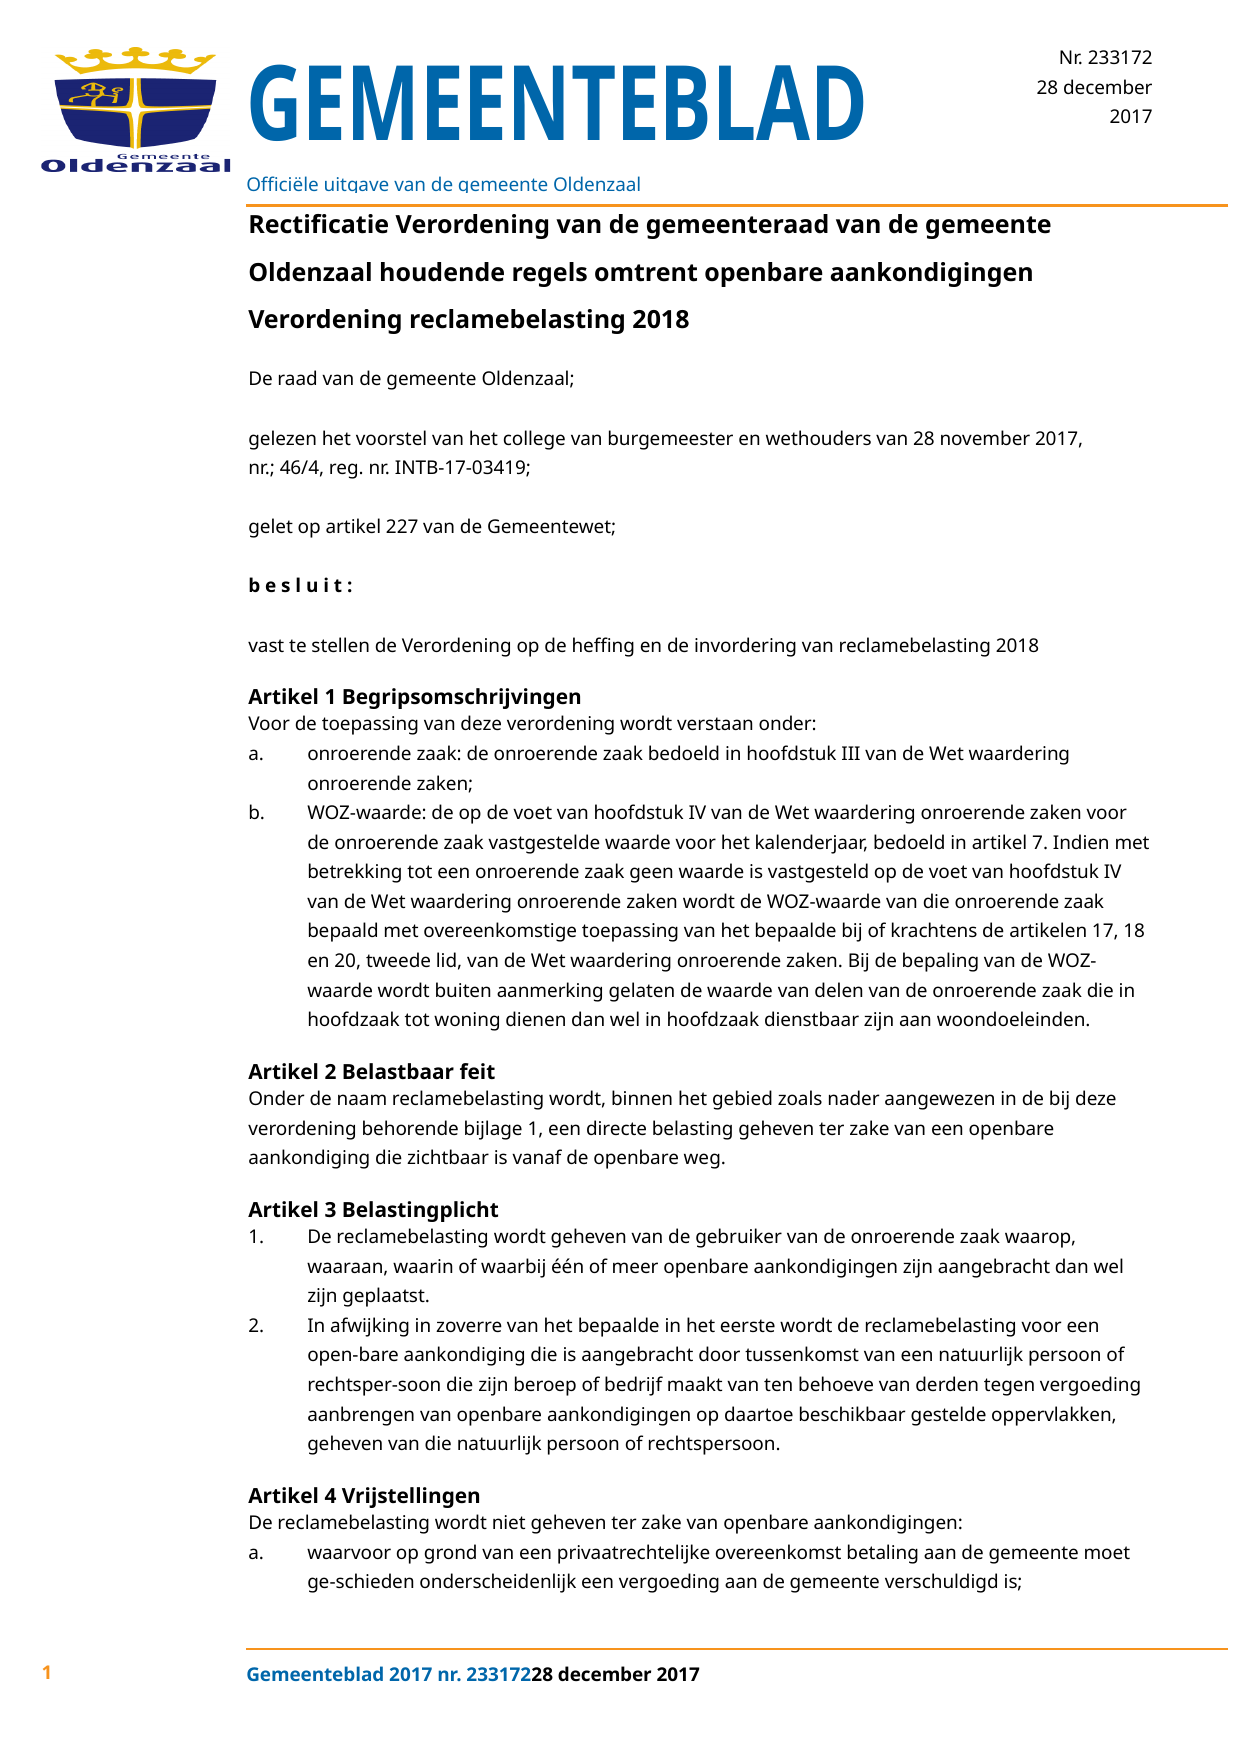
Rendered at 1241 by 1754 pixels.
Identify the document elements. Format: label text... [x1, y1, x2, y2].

picture [41, 47, 231, 172]
text b e s l u i t : [248, 573, 1152, 598]
text Artikel 2 Belastbaar feit [248, 1057, 1152, 1085]
text Artikel 3 Belastingplicht [248, 1195, 1152, 1223]
text De raad van de gemeente Oldenzaal; [248, 366, 1152, 391]
list In afwijking in zoverre van het bepaalde in het eerste wordt de reclamebelasting voor een open-bare aankondiging die is aangebracht door tussenkomst van een natuurlijk persoon of rechtsper-soon die zijn beroep of bedrijf maakt van ten behoeve van derden tegen vergoeding aanbrengen van openbare aankondigingen op daartoe beschikbaar gestelde oppervlakken, geheven van die natuurlijk persoon of rechtspersoon. [248, 1312, 1152, 1456]
text Artikel 1 Begripsomschrijvingen [248, 682, 1152, 711]
list onroerende zaak: de onroerende zaak bedoeld in hoofdstuk III van de Wet waardering onroerende zaken; [248, 740, 1152, 796]
list WOZ-waarde: de op de voet van hoofdstuk IV van de Wet waardering onroerende zaken voor de onroerende zaak vastgestelde waarde voor het kalenderjaar, bedoeld in artikel 7. Indien met betrekking tot een onroerende zaak geen waarde is vastgesteld op de voet van hoofdstuk IV van de Wet waardering onroerende zaken wordt de WOZ-waarde van die onroerende zaak bepaald met overeenkomstige toepassing van het bepaalde bij of krachtens de artikelen 17, 18 en 20, tweede lid, van de Wet waardering onroerende zaken. Bij de bepaling van de WOZ-waarde wordt buiten aanmerking gelaten de waarde van delen van de onroerende zaak die in hoofdzaak tot woning dienen dan wel in hoofdzaak dienstbaar zijn aan woondoeleinden. [248, 799, 1152, 1032]
text Voor de toepassing van deze verordening wordt verstaan onder: [248, 711, 1152, 736]
text gelezen het voorstel van het college van burgemeester en wethouders van 28 november 2017, [248, 425, 1152, 450]
text Rectificatie Verordening van de gemeenteraad van de gemeente Oldenzaal houdende regels omtrent openbare aankondigingen Verordening reclamebelasting 2018 [248, 207, 1152, 336]
text Artikel 4 Vrijstellingen [248, 1481, 1152, 1509]
text De reclamebelasting wordt niet geheven ter zake van openbare aankondigingen: [248, 1509, 1152, 1535]
text nr.; 46/4, reg. nr. INTB-17-03419; [248, 454, 1152, 480]
list De reclamebelasting wordt geheven van de gebruiker van de onroerende zaak waarop, waaraan, waarin of waarbij één of meer openbare aankondigingen zijn aangebracht dan wel zijn geplaatst. [248, 1223, 1152, 1308]
text gelet op artikel 227 van de Gemeentewet; [248, 513, 1152, 539]
text vast te stellen de Verordening op de heffing en de invordering van reclamebelasting 2018 [248, 632, 1152, 657]
text Onder de naam reclamebelasting wordt, binnen het gebied zoals nader aangewezen in de bij deze verordening behorende bijlage 1, een directe belasting geheven ter zake van een openbare aankondiging die zichtbaar is vanaf de openbare weg. [248, 1085, 1152, 1170]
list waarvoor op grond van een privaatrechtelijke overeenkomst betaling aan de gemeente moet ge-schieden onderscheidenlijk een vergoeding aan de gemeente verschuldigd is; [248, 1539, 1152, 1594]
